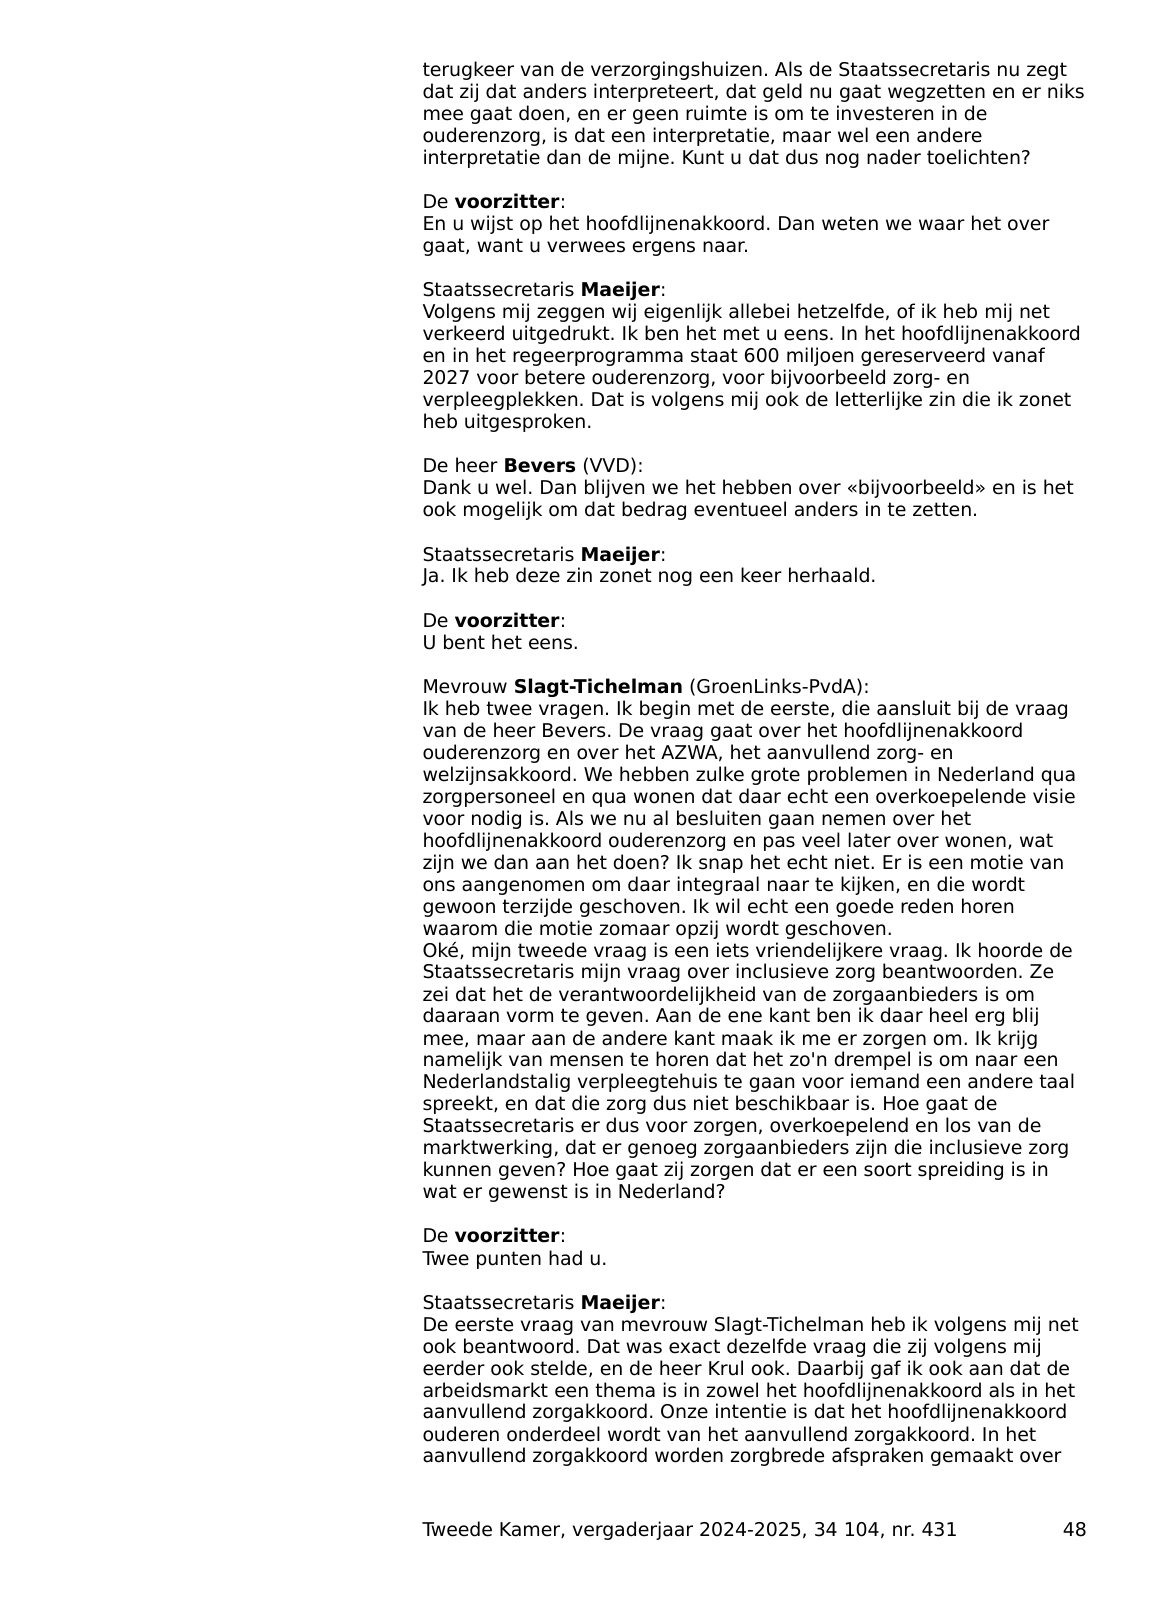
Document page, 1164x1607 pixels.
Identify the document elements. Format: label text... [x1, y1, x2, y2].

text Dank u wel. Dan blijven we het hebben over «bijvoorbeeld» en is het ook mogelijk om dat bedrag eventueel anders in te zetten. [422, 477, 1087, 521]
text U bent het eens. [422, 632, 1087, 653]
text Volgens mij zeggen wij eigenlijk allebei hetzelfde, of ik heb mij net verkeerd uitgedrukt. Ik ben het met u eens. In het hoofdlijnenakkoord en in het regeerprogramma staat 600 miljoen gereserveerd vanaf 2027 voor betere ouderenzorg, voor bijvoorbeeld zorg- en verpleegplekken. Dat is volgens mij ook de letterlijke zin die ik zonet heb uitgesproken. [422, 301, 1087, 433]
text De eerste vraag van mevrouw Slagt-Tichelman heb ik volgens mij net ook beantwoord. Dat was exact dezelfde vraag die zij volgens mij eerder ook stelde, en de heer Krul ook. Daarbij gaf ik ook aan dat de arbeidsmarkt een thema is in zowel het hoofdlijnenakkoord als in het aanvullend zorgakkoord. Onze intentie is dat het hoofdlijnenakkoord ouderen onderdeel wordt van het aanvullend zorgakkoord. In het aanvullend zorgakkoord worden zorgbrede afspraken gemaakt over [422, 1313, 1087, 1467]
text De voorzitter: [422, 1225, 1087, 1247]
text Ja. Ik heb deze zin zonet nog een keer herhaald. [422, 565, 1087, 587]
text Mevrouw Slagt-Tichelman (GroenLinks-PvdA): [422, 676, 1087, 698]
text Staatssecretaris Maeijer: [422, 279, 1087, 301]
text De voorzitter: [422, 609, 1087, 632]
text terugkeer van de verzorgingshuizen. Als de Staatssecretaris nu zegt dat zij dat anders interpreteert, dat geld nu gaat wegzetten en er niks mee gaat doen, en er geen ruimte is om te investeren in de ouderenzorg, is dat een interpretatie, maar wel een andere interpretatie dan de mijne. Kunt u dat dus nog nader toelichten? [422, 59, 1087, 169]
text Twee punten had u. [422, 1247, 1087, 1269]
text Ik heb twee vragen. Ik begin met de eerste, die aansluit bij de vraag van de heer Bevers. De vraag gaat over het hoofdlijnenakkoord ouderenzorg en over het AZWA, het aanvullend zorg- en welzijnsakkoord. We hebben zulke grote problemen in Nederland qua zorgpersoneel en qua wonen dat daar echt een overkoepelende visie voor nodig is. Als we nu al besluiten gaan nemen over het hoofdlijnenakkoord ouderenzorg en pas veel later over wonen, wat zijn we dan aan het doen? Ik snap het echt niet. Er is een motie van ons aangenomen om daar integraal naar te kijken, en die wordt gewoon terzijde geschoven. Ik wil echt een goede reden horen waarom die motie zomaar opzij wordt geschoven. [422, 698, 1087, 939]
text De heer Bevers (VVD): [422, 455, 1087, 477]
text Staatssecretaris Maeijer: [422, 1292, 1087, 1313]
text En u wijst op het hoofdlijnenakkoord. Dan weten we waar het over gaat, want u verwees ergens naar. [422, 213, 1087, 257]
text De voorzitter: [422, 191, 1087, 213]
text Oké, mijn tweede vraag is een iets vriendelijkere vraag. Ik hoorde de Staatssecretaris mijn vraag over inclusieve zorg beantwoorden. Ze zei dat het de verantwoordelijkheid van de zorgaanbieders is om daaraan vorm te geven. Aan de ene kant ben ik daar heel erg blij mee, maar aan de andere kant maak ik me er zorgen om. Ik krijg namelijk van mensen te horen dat het zo'n drempel is om naar een Nederlandstalig verpleegtehuis te gaan voor iemand een andere taal spreekt, en dat die zorg dus niet beschikbaar is. Hoe gaat de Staatssecretaris er dus voor zorgen, overkoepelend en los van de marktwerking, dat er genoeg zorgaanbieders zijn die inclusieve zorg kunnen geven? Hoe gaat zij zorgen dat er een soort spreiding is in wat er gewenst is in Nederland? [422, 939, 1087, 1203]
text Staatssecretaris Maeijer: [422, 543, 1087, 565]
